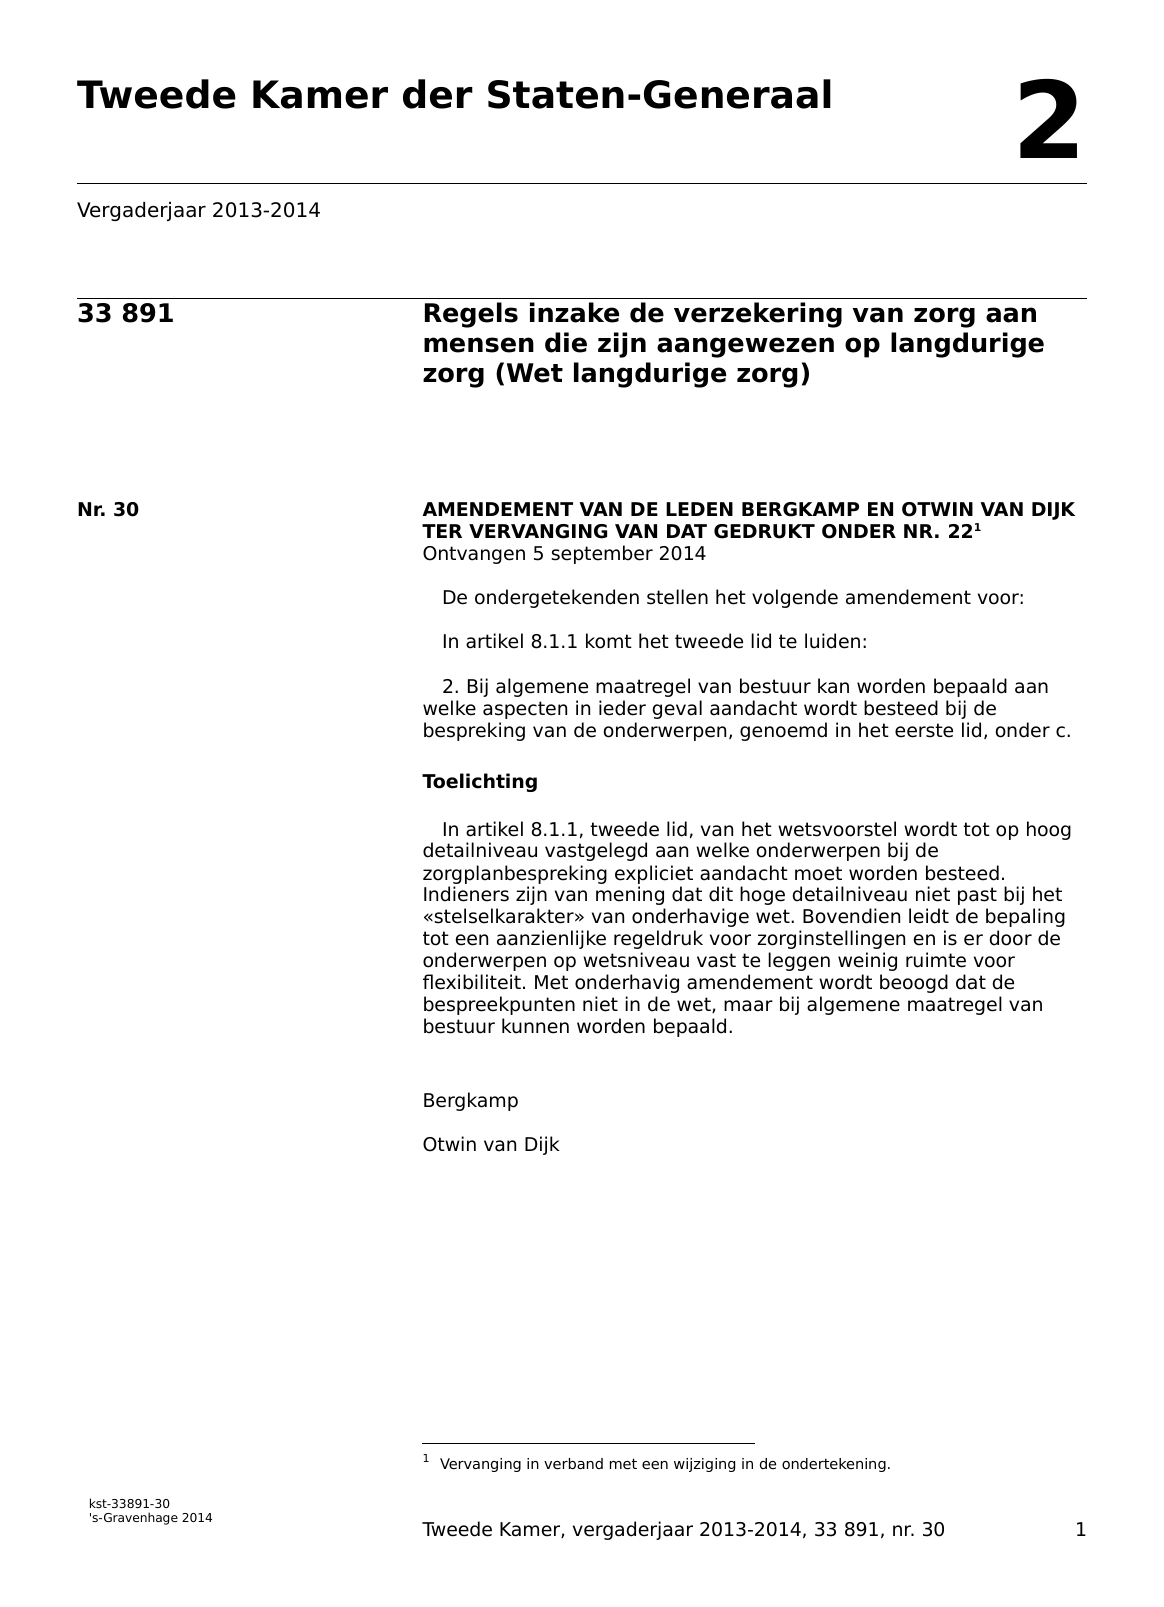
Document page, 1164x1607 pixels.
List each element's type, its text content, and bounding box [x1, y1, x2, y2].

table_header 2 [886, 59, 1087, 183]
subtitle Nr. 30 AMENDEMENT VAN DE LEDEN BERGKAMP EN OTWIN VAN DIJK TER VERVANGING VAN DAT GEDRUKT ONDER NR. 22 [77, 499, 1087, 543]
subtitle Toelichting [422, 771, 1087, 793]
text Bergkamp Otwin van Dijk [422, 1068, 1087, 1156]
text kst-33891-30 [88, 1497, 323, 1511]
text In artikel 8.1.1, tweede lid, van het wetsvoorstel wordt tot op hoog detailniveau vastgelegd aan welke onderwerpen bij de zorgplanbespreking expliciet aandacht moet worden besteed. Indieners zijn van mening dat dit hoge detailniveau niet past bij het «stelselkarakter» van onderhavige wet. Bovendien leidt de bepaling tot een aanzienlijke regeldruk voor zorginstellingen en is er door de onderwerpen op wetsniveau vast te leggen weinig ruimte voor flexibiliteit. Met onderhavig amendement wordt beoogd dat de bespreekpunten niet in de wet, maar bij algemene maatregel van bestuur kunnen worden bepaald. [422, 818, 1087, 1038]
text De ondergetekenden stellen het volgende amendement voor: [422, 587, 1087, 609]
text Ontvangen 5 september 2014 [422, 543, 1087, 565]
subtitle 33 891 Regels inzake de verzekering van zorg aan mensen die zijn aangewezen op langdurige zorg (Wet langdurige zorg) [77, 299, 1087, 388]
table_cell Vergaderjaar 2013-2014 [77, 184, 1087, 298]
text 2. Bij algemene maatregel van bestuur kan worden bepaald aan welke aspecten in ieder geval aandacht wordt besteed bij de bespreking van de onderwerpen, genoemd in het eerste lid, onder c. [422, 676, 1087, 741]
text Vervanging in verband met een wijziging in de ondertekening. [422, 1452, 1087, 1474]
text 's-Gravenhage 2014 [88, 1511, 323, 1525]
text In artikel 8.1.1 komt het tweede lid te luiden: [422, 631, 1087, 653]
table_header Tweede Kamer der Staten-Generaal [77, 59, 886, 183]
